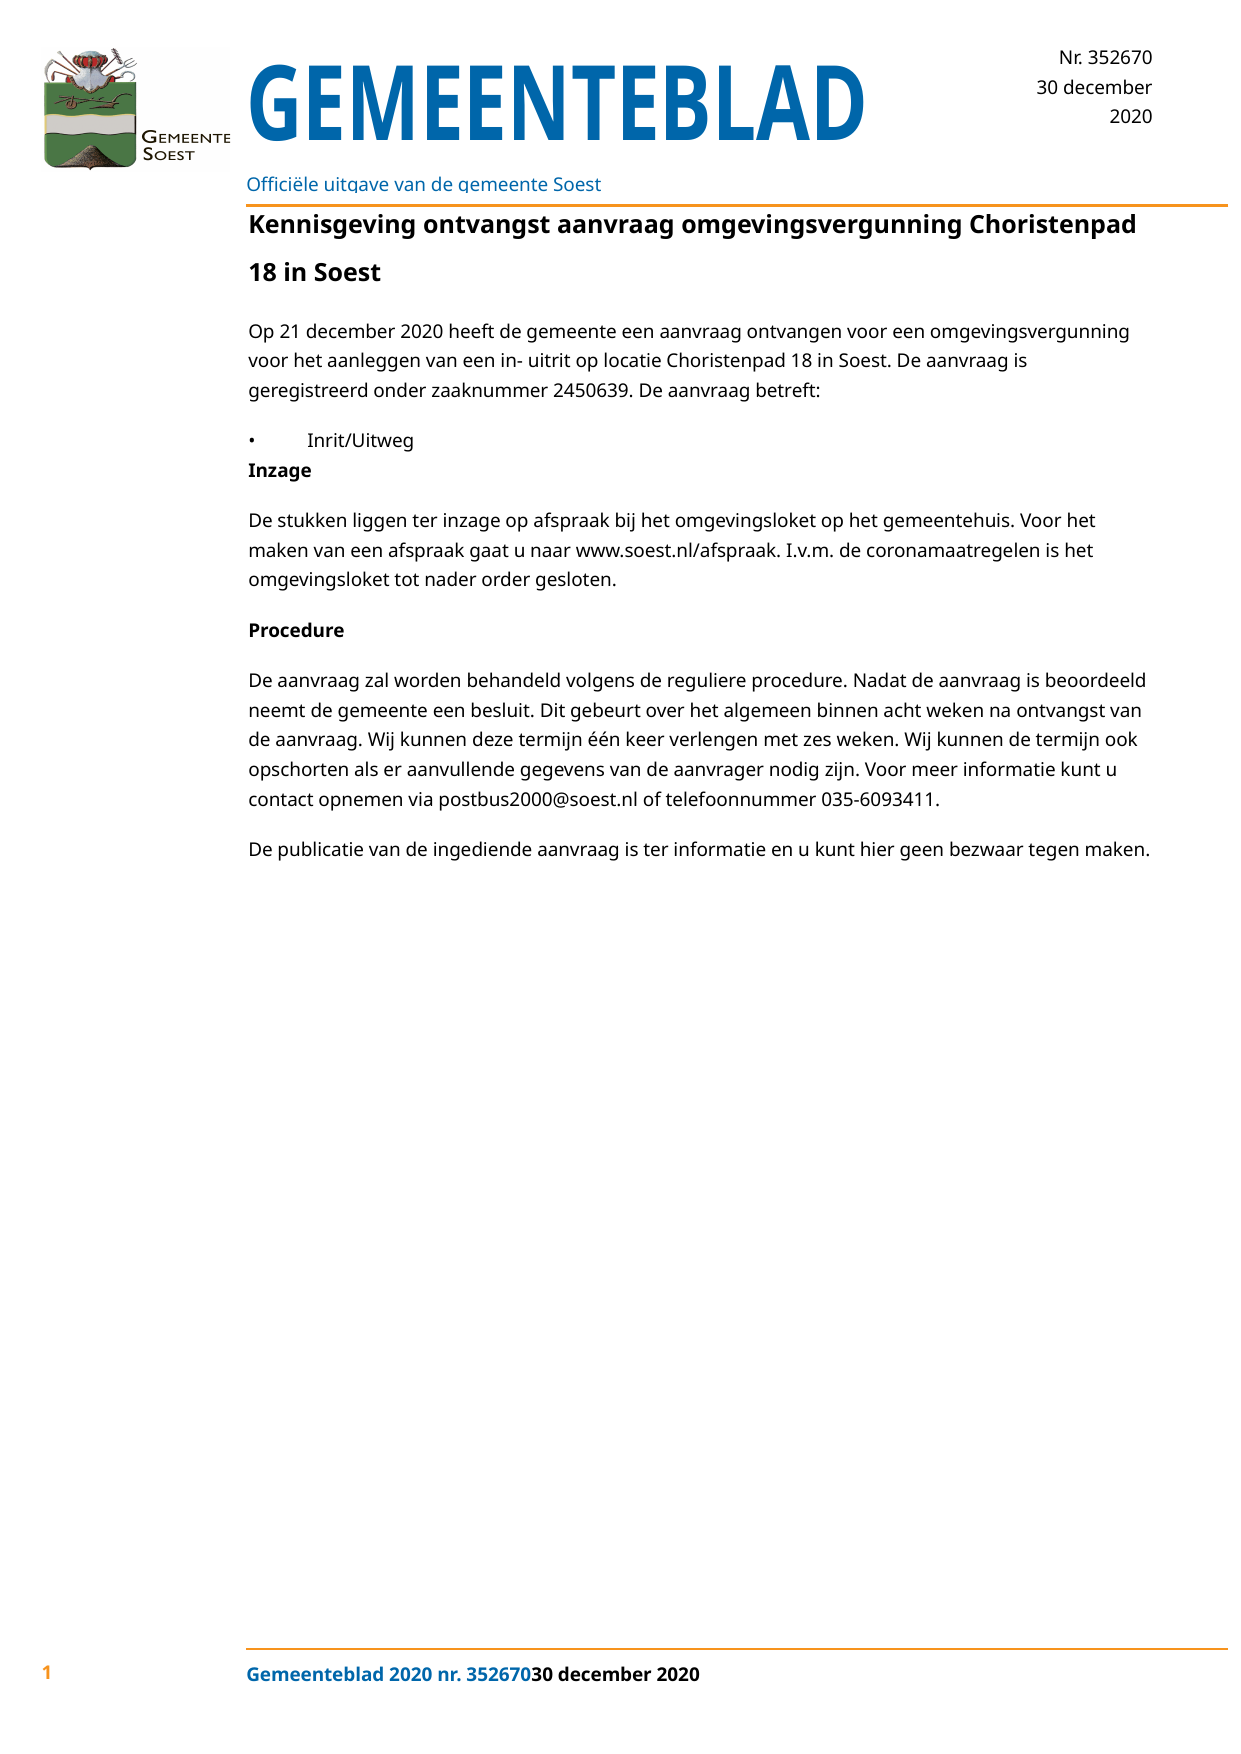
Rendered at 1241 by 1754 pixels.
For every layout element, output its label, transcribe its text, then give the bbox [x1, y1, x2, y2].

picture [41, 47, 231, 172]
text De stukken liggen ter inzage op afspraak bij het omgevingsloket op het gemeentehuis. Voor het maken van een afspraak gaat u naar www.soest.nl/afspraak. I.v.m. de coronamaatregelen is het omgevingsloket tot nader order gesloten. [248, 507, 1152, 592]
text De aanvraag zal worden behandeld volgens de reguliere procedure. Nadat de aanvraag is beoordeeld neemt de gemeente een besluit. Dit gebeurt over het algemeen binnen acht weken na ontvangst van de aanvraag. Wij kunnen deze termijn één keer verlengen met zes weken. Wij kunnen de termijn ook opschorten als er aanvullende gegevens van de aanvrager nodig zijn. Voor meer informatie kunt u contact opnemen via postbus2000@soest.nl of telefoonnummer 035-6093411. [248, 667, 1152, 812]
text Kennisgeving ontvangst aanvraag omgevingsvergunning Choristenpad 18 in Soest [248, 207, 1152, 288]
list Inrit/Uitweg [248, 427, 1152, 453]
text Op 21 december 2020 heeft de gemeente een aanvraag ontvangen voor een omgevingsvergunning voor het aanleggen van een in- uitrit op locatie Choristenpad 18 in Soest. De aanvraag is geregistreerd onder zaaknummer 2450639. De aanvraag betreft: [248, 318, 1152, 403]
text Inzage [248, 457, 1152, 483]
text Procedure [248, 617, 1152, 643]
text De publicatie van de ingediende aanvraag is ter informatie en u kunt hier geen bezwaar tegen maken. [248, 836, 1152, 862]
